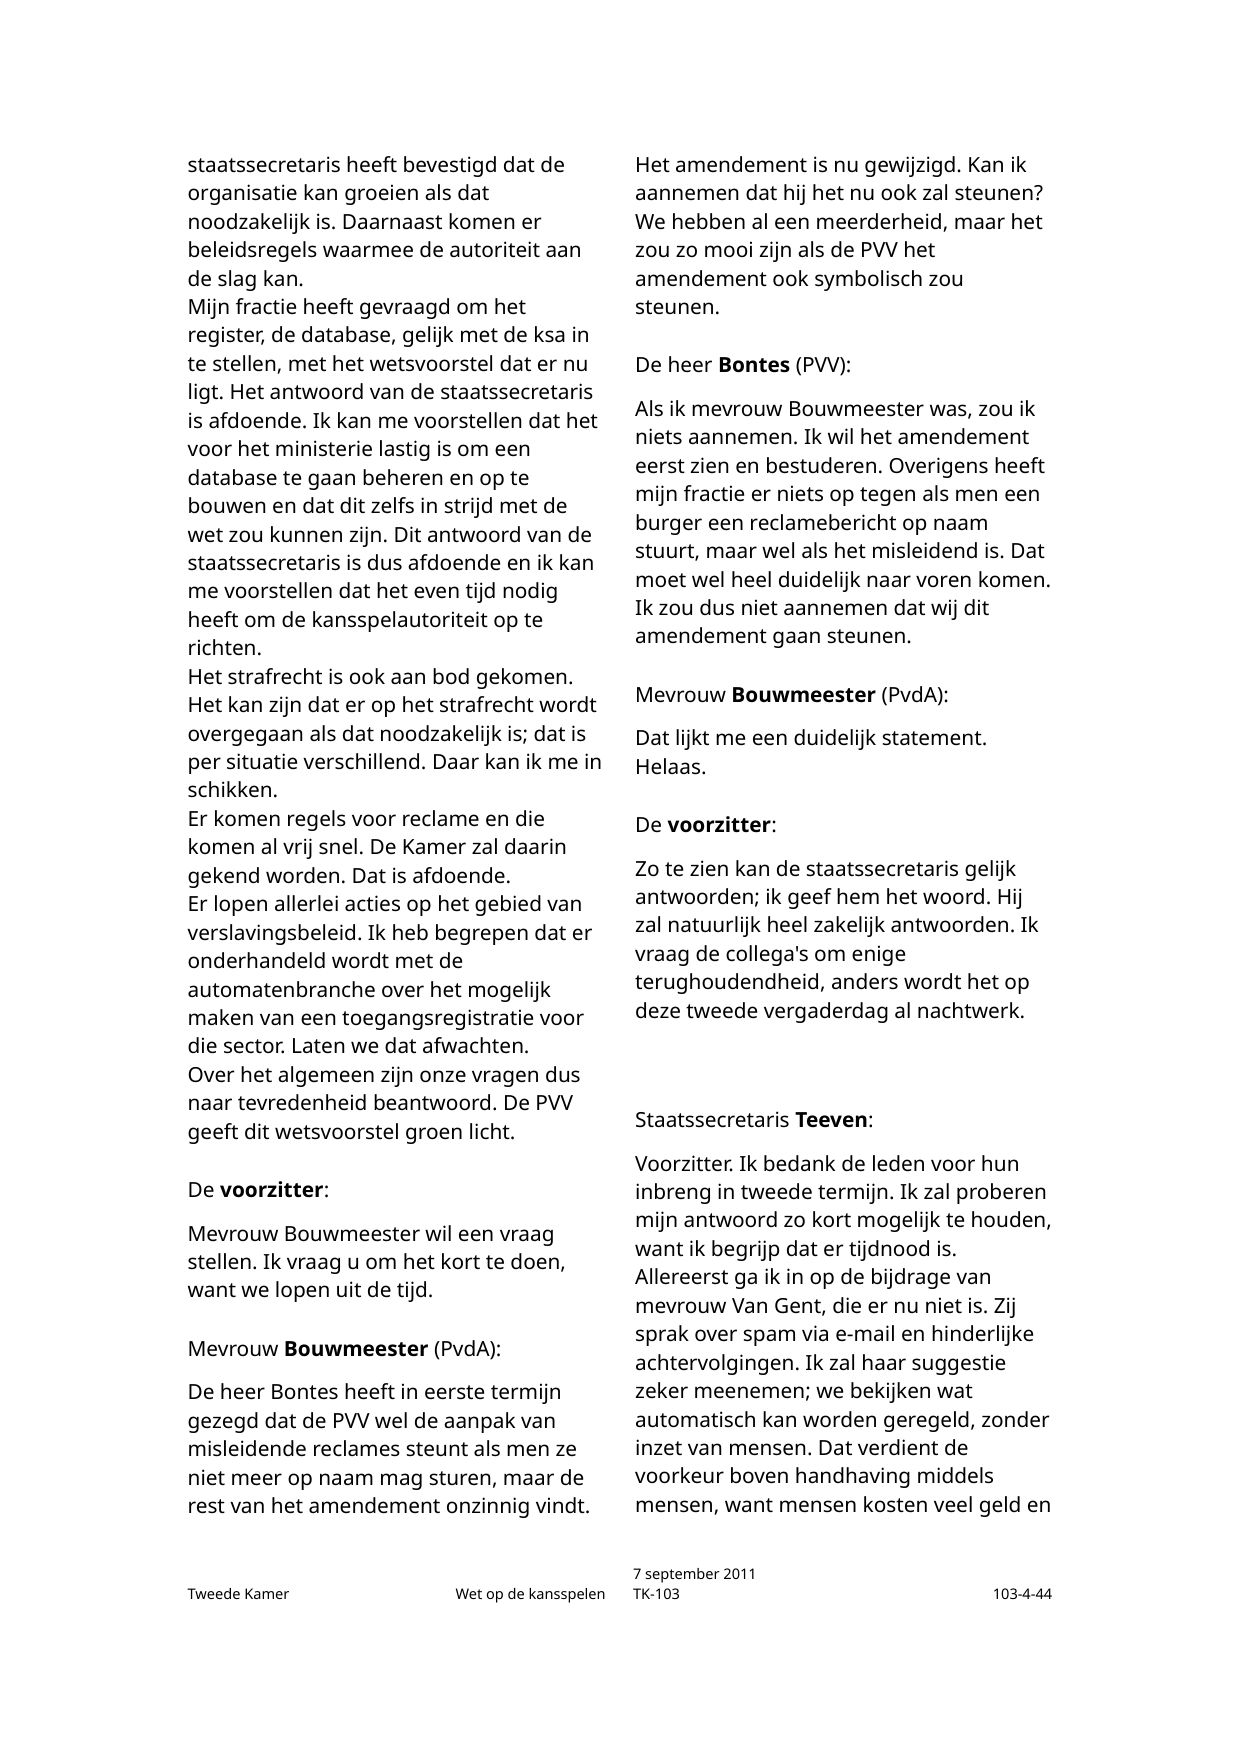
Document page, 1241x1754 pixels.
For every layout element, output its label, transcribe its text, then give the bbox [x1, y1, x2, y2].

text Over het algemeen zijn onze vragen dus naar tevredenheid beantwoord. De PVV geeft dit wetsvoorstel groen licht. [187, 1060, 605, 1145]
text Als ik mevrouw Bouwmeester was, zou ik niets aannemen. Ik wil het amendement eerst zien en bestuderen. Overigens heeft mijn fractie er niets op tegen als men een burger een reclamebericht op naam stuurt, maar wel als het misleidend is. Dat moet wel heel duidelijk naar voren komen. Ik zou dus niet aannemen dat wij dit amendement gaan steunen. [635, 394, 1053, 650]
text Dat lijkt me een duidelijk statement. Helaas. [635, 723, 1053, 780]
text Zo te zien kan de staatssecretaris gelijk antwoorden; ik geef hem het woord. Hij zal natuurlijk heel zakelijk antwoorden. Ik vraag de collega's om enige terughoudendheid, anders wordt het op deze tweede vergaderdag al nachtwerk. [635, 854, 1053, 1024]
text De heer Bontes heeft in eerste termijn gezegd dat de PVV wel de aanpak van misleidende reclames steunt als men ze niet meer op naam mag sturen, maar de rest van het amendement onzinnig vindt. [187, 1377, 605, 1520]
text Staatssecretaris Teeven: [635, 1105, 1053, 1134]
text Er komen regels voor reclame en die komen al vrij snel. De Kamer zal daarin gekend worden. Dat is afdoende. [187, 804, 605, 889]
text Er lopen allerlei acties op het gebied van verslavingsbeleid. Ik heb begrepen dat er onderhandeld wordt met de automatenbranche over het mogelijk maken van een toegangsregistratie voor die sector. Laten we dat afwachten. [187, 889, 605, 1060]
text Mevrouw Bouwmeester wil een vraag stellen. Ik vraag u om het kort te doen, want we lopen uit de tijd. [187, 1219, 605, 1304]
text Allereerst ga ik in op de bijdrage van mevrouw Van Gent, die er nu niet is. Zij sprak over spam via e-mail en hinderlijke achtervolgingen. Ik zal haar suggestie zeker meenemen; we bekijken wat automatisch kan worden geregeld, zonder inzet van mensen. Dat verdient de voorkeur boven handhaving middels mensen, want mensen kosten veel geld en [635, 1262, 1053, 1518]
text De voorzitter: [635, 810, 1053, 839]
text  [635, 1054, 1053, 1083]
text Voorzitter. Ik bedank de leden voor hun inbreng in tweede termijn. Ik zal proberen mijn antwoord zo kort mogelijk te houden, want ik begrijp dat er tijdnood is. [635, 1149, 1053, 1262]
text staatssecretaris heeft bevestigd dat de organisatie kan groeien als dat noodzakelijk is. Daarnaast komen er beleidsregels waarmee de autoriteit aan de slag kan. [187, 150, 605, 292]
text Het amendement is nu gewijzigd. Kan ik aannemen dat hij het nu ook zal steunen? We hebben al een meerderheid, maar het zou zo mooi zijn als de PVV het amendement ook symbolisch zou steunen. [635, 150, 1053, 321]
text De heer Bontes (PVV): [635, 351, 1053, 379]
text Het strafrecht is ook aan bod gekomen. Het kan zijn dat er op het strafrecht wordt overgegaan als dat noodzakelijk is; dat is per situatie verschillend. Daar kan ik me in schikken. [187, 662, 605, 804]
text Mevrouw Bouwmeester (PvdA): [187, 1334, 605, 1362]
text De voorzitter: [187, 1175, 605, 1204]
text Mevrouw Bouwmeester (PvdA): [635, 680, 1053, 708]
text Mijn fractie heeft gevraagd om het register, de database, gelijk met de ksa in te stellen, met het wetsvoorstel dat er nu ligt. Het antwoord van de staatssecretaris is afdoende. Ik kan me voorstellen dat het voor het ministerie lastig is om een database te gaan beheren en op te bouwen en dat dit zelfs in strijd met de wet zou kunnen zijn. Dit antwoord van de staatssecretaris is dus afdoende en ik kan me voorstellen dat het even tijd nodig heeft om de kansspelautoriteit op te richten. [187, 292, 605, 662]
